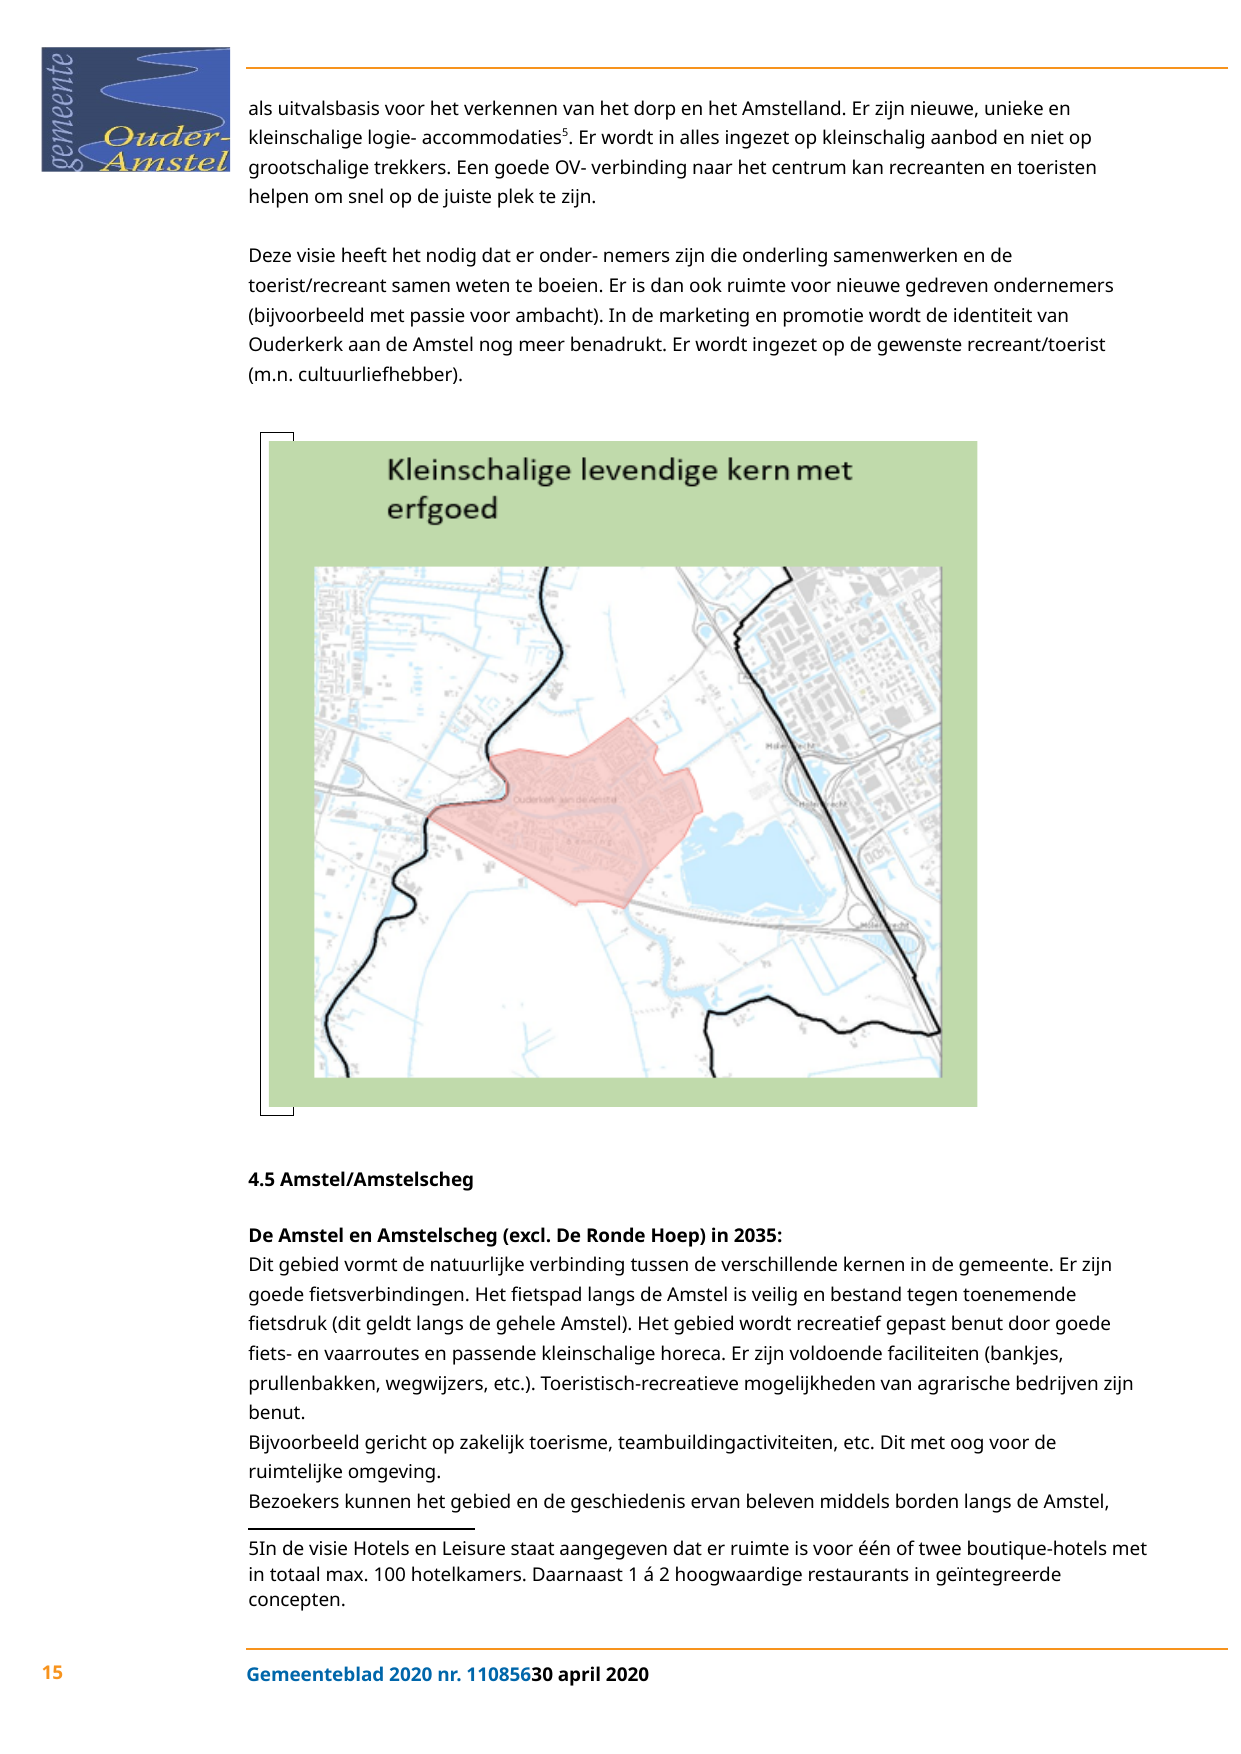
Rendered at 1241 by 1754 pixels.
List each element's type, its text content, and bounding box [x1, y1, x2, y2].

picture [41, 47, 231, 172]
text Deze visie heeft het nodig dat er onder- nemers zijn die onderling samenwerken en de toerist/recreant samen weten te boeien. Er is dan ook ruimte voor nieuwe gedreven ondernemers (bijvoorbeeld met passie voor ambacht). In de marketing en promotie wordt de identiteit van Ouderkerk aan de Amstel nog meer benadrukt. Er wordt ingezet op de gewenste recreant/toerist (m.n. cultuurliefhebber). [248, 243, 1152, 387]
text De Amstel en Amstelscheg (excl. De Ronde Hoep) in 2035: [248, 1222, 1152, 1247]
text 4.5 Amstel/Amstelscheg [248, 1166, 1152, 1192]
text als uitvalsbasis voor het verkennen van het dorp en het Amstelland. Er zijn nieuwe, unieke en kleinschalige logie- accommodaties. Er wordt in alles ingezet op kleinschalig aanbod en niet op grootschalige trekkers. Een goede OV- verbinding naar het centrum kan recreanten en toeristen helpen om snel op de juiste plek te zijn. [248, 95, 1152, 209]
text In de visie Hotels en Leisure staat aangegeven dat er ruimte is voor één of twee boutique-hotels met in totaal max. 100 hotelkamers. Daarnaast 1 á 2 hoogwaardige restaurants in geïntegreerde concepten. [248, 1535, 1152, 1612]
text Dit gebied vormt de natuurlijke verbinding tussen de verschillende kernen in de gemeente. Er zijn goede fietsverbindingen. Het fietspad langs de Amstel is veilig en bestand tegen toenemende fietsdruk (dit geldt langs de gehele Amstel). Het gebied wordt recreatief gepast benut door goede fiets- en vaarroutes en passende kleinschalige horeca. Er zijn voldoende faciliteiten (bankjes, prullenbakken, wegwijzers, etc.). Toeristisch-recreatieve mogelijkheden van agrarische bedrijven zijn benut. [248, 1251, 1152, 1425]
picture [268, 441, 978, 1107]
text Bezoekers kunnen het gebied en de geschiedenis ervan beleven middels borden langs de Amstel, [248, 1488, 1152, 1514]
text Bijvoorbeeld gericht op zakelijk toerisme, teambuildingactiviteiten, etc. Dit met oog voor de ruimtelijke omgeving. [248, 1429, 1152, 1484]
